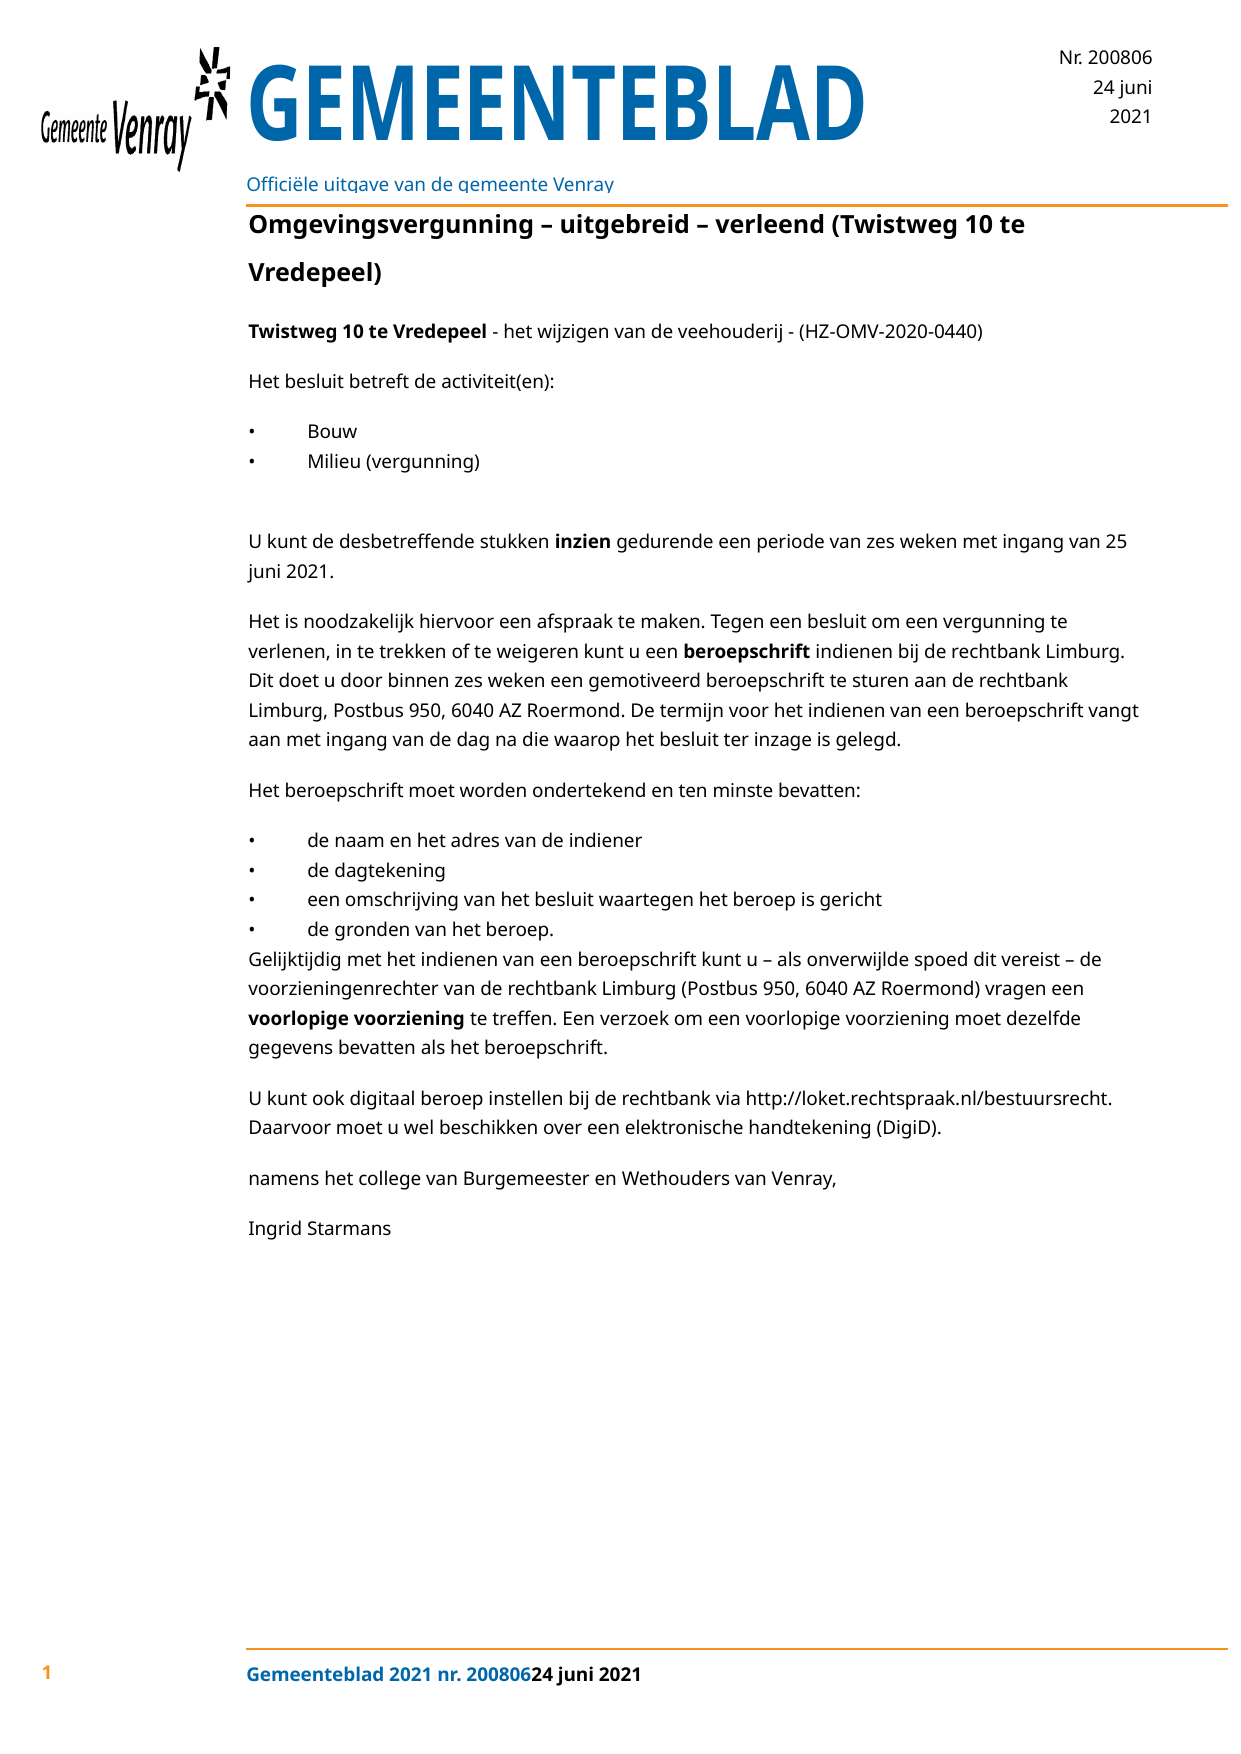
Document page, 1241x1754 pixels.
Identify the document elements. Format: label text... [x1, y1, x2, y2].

list Bouw [248, 419, 1152, 444]
list de gronden van het beroep. [248, 916, 1152, 942]
text Ingrid Starmans [248, 1215, 1152, 1241]
list de dagtekening [248, 857, 1152, 883]
text Het is noodzakelijk hiervoor een afspraak te maken. Tegen een besluit om een vergunning te verlenen, in te trekken of te weigeren kunt u een beroepschrift indienen bij de rechtbank Limburg. Dit doet u door binnen zes weken een gemotiveerd beroepschrift te sturen aan de rechtbank Limburg, Postbus 950, 6040 AZ Roermond. De termijn voor het indienen van een beroepschrift vangt aan met ingang van de dag na die waarop het besluit ter inzage is gelegd. [248, 608, 1152, 752]
list een omschrijving van het besluit waartegen het beroep is gericht [248, 887, 1152, 912]
list de naam en het adres van de indiener [248, 827, 1152, 853]
list Milieu (vergunning) [248, 448, 1152, 474]
text Twistweg 10 te Vredepeel - het wijzigen van de veehouderij - (HZ-OMV-2020-0440) [248, 318, 1152, 344]
text Het besluit betreft de activiteit(en): [248, 368, 1152, 394]
text Gelijktijdig met het indienen van een beroepschrift kunt u – als onverwijlde spoed dit vereist – de voorzieningenrechter van de rechtbank Limburg (Postbus 950, 6040 AZ Roermond) vragen een voorlopige voorziening te treffen. Een verzoek om een voorlopige voorziening moet dezelfde gegevens bevatten als het beroepschrift. [248, 946, 1152, 1060]
picture [41, 47, 231, 172]
text Omgevingsvergunning – uitgebreid – verleend (Twistweg 10 te Vredepeel) [248, 207, 1152, 288]
text namens het college van Burgemeester en Wethouders van Venray, [248, 1165, 1152, 1191]
text Het beroepschrift moet worden ondertekend en ten minste bevatten: [248, 777, 1152, 803]
text U kunt ook digitaal beroep instellen bij de rechtbank via http://loket.rechtspraak.nl/bestuursrecht. Daarvoor moet u wel beschikken over een elektronische handtekening (DigiD). [248, 1085, 1152, 1140]
text U kunt de desbetreffende stukken inzien gedurende een periode van zes weken met ingang van 25 juni 2021. [248, 528, 1152, 584]
